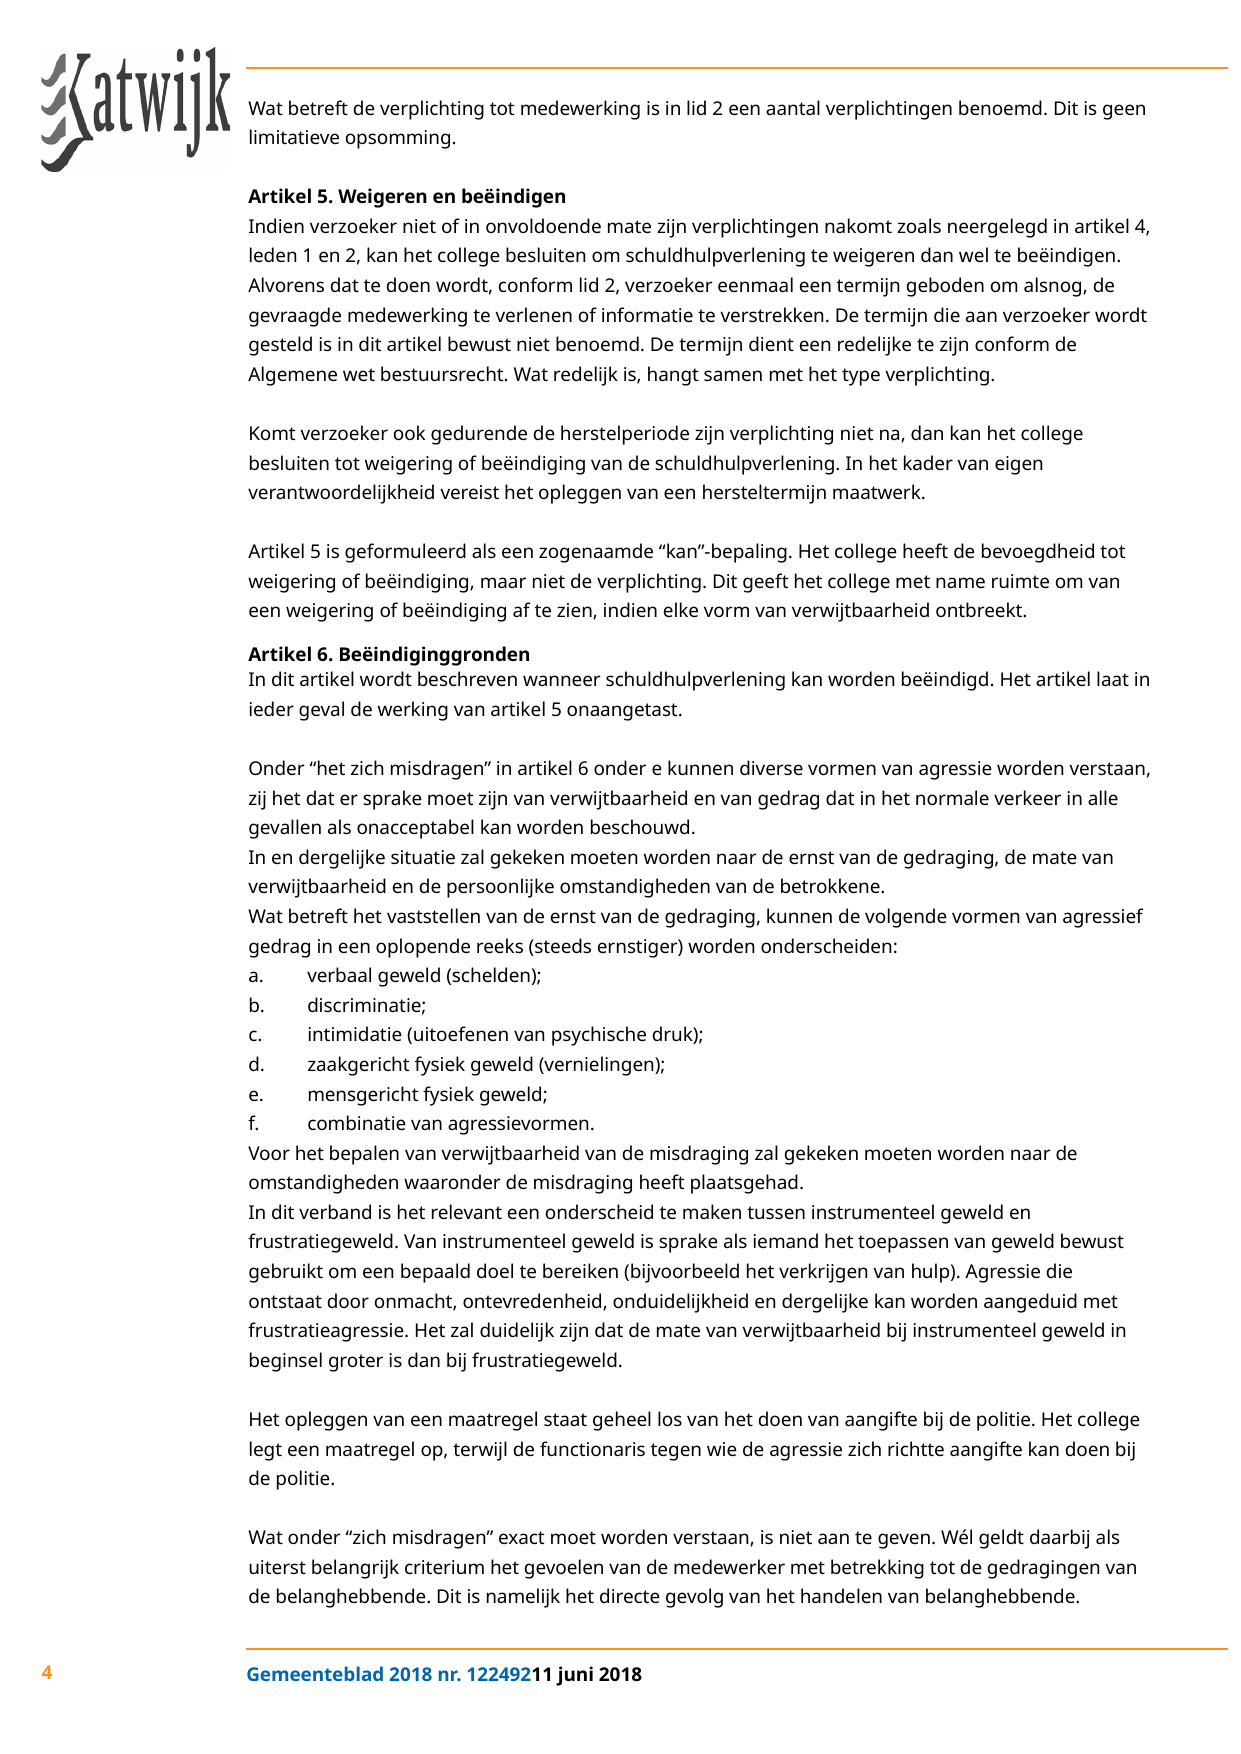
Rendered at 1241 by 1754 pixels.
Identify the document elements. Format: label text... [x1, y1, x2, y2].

text In en dergelijke situatie zal gekeken moeten worden naar de ernst van de gedraging, de mate van verwijtbaarheid en de persoonlijke omstandigheden van de betrokkene. [248, 844, 1152, 899]
picture [41, 47, 231, 172]
text In dit verband is het relevant een onderscheid te maken tussen instrumenteel geweld en frustratiegeweld. Van instrumenteel geweld is sprake als iemand het toepassen van geweld bewust gebruikt om een bepaald doel te bereiken (bijvoorbeeld het verkrijgen van hulp). Agressie die ontstaat door onmacht, ontevredenheid, onduidelijkheid en dergelijke kan worden aangeduid met frustratieagressie. Het zal duidelijk zijn dat de mate van verwijtbaarheid bij instrumenteel geweld in beginsel groter is dan bij frustratiegeweld. [248, 1199, 1152, 1373]
text Artikel 5. Weigeren en beëindigen [248, 183, 1152, 209]
list combinatie van agressievormen. [248, 1110, 1152, 1136]
text Het opleggen van een maatregel staat geheel los van het doen van aangifte bij de politie. Het college legt een maatregel op, terwijl de functionaris tegen wie de agressie zich richtte aangifte kan doen bij de politie. [248, 1406, 1152, 1491]
text Artikel 5 is geformuleerd als een zogenaamde “kan”-bepaling. Het college heeft de bevoegdheid tot weigering of beëindiging, maar niet de verplichting. Dit geeft het college met name ruimte om van een weigering of beëindiging af te zien, indien elke vorm van verwijtbaarheid ontbreekt. [248, 538, 1152, 623]
text Onder “het zich misdragen” in artikel 6 onder e kunnen diverse vormen van agressie worden verstaan, zij het dat er sprake moet zijn van verwijtbaarheid en van gedrag dat in het normale verkeer in alle gevallen als onacceptabel kan worden beschouwd. [248, 755, 1152, 840]
list mensgericht fysiek geweld; [248, 1081, 1152, 1106]
text Voor het bepalen van verwijtbaarheid van de misdraging zal gekeken moeten worden naar de omstandigheden waaronder de misdraging heeft plaatsgehad. [248, 1140, 1152, 1195]
list discriminatie; [248, 992, 1152, 1018]
text Indien verzoeker niet of in onvoldoende mate zijn verplichtingen nakomt zoals neergelegd in artikel 4, leden 1 en 2, kan het college besluiten om schuldhulpverlening te weigeren dan wel te beëindigen. Alvorens dat te doen wordt, conform lid 2, verzoeker eenmaal een termijn geboden om alsnog, de gevraagde medewerking te verlenen of informatie te verstrekken. De termijn die aan verzoeker wordt gesteld is in dit artikel bewust niet benoemd. De termijn dient een redelijke te zijn conform de Algemene wet bestuursrecht. Wat redelijk is, hangt samen met het type verplichting. [248, 213, 1152, 387]
text Wat onder “zich misdragen” exact moet worden verstaan, is niet aan te geven. Wél geldt daarbij als uiterst belangrijk criterium het gevoelen van de medewerker met betrekking tot de gedragingen van de belanghebbende. Dit is namelijk het directe gevolg van het handelen van belanghebbende. [248, 1524, 1152, 1609]
list zaakgericht fysiek geweld (vernielingen); [248, 1051, 1152, 1077]
text Wat betreft het vaststellen van de ernst van de gedraging, kunnen de volgende vormen van agressief gedrag in een oplopende reeks (steeds ernstiger) worden onderscheiden: [248, 903, 1152, 958]
text Komt verzoeker ook gedurende de herstelperiode zijn verplichting niet na, dan kan het college besluiten tot weigering of beëindiging van de schuldhulpverlening. In het kader van eigen verantwoordelijkheid vereist het opleggen van een hersteltermijn maatwerk. [248, 420, 1152, 505]
list intimidatie (uitoefenen van psychische druk); [248, 1022, 1152, 1047]
text In dit artikel wordt beschreven wanneer schuldhulpverlening kan worden beëindigd. Het artikel laat in ieder geval de werking van artikel 5 onaangetast. [248, 667, 1152, 722]
list verbaal geweld (schelden); [248, 962, 1152, 988]
text Artikel 6. Beëindiginggronden [248, 641, 1152, 667]
text Wat betreft de verplichting tot medewerking is in lid 2 een aantal verplichtingen benoemd. Dit is geen limitatieve opsomming. [248, 95, 1152, 150]
